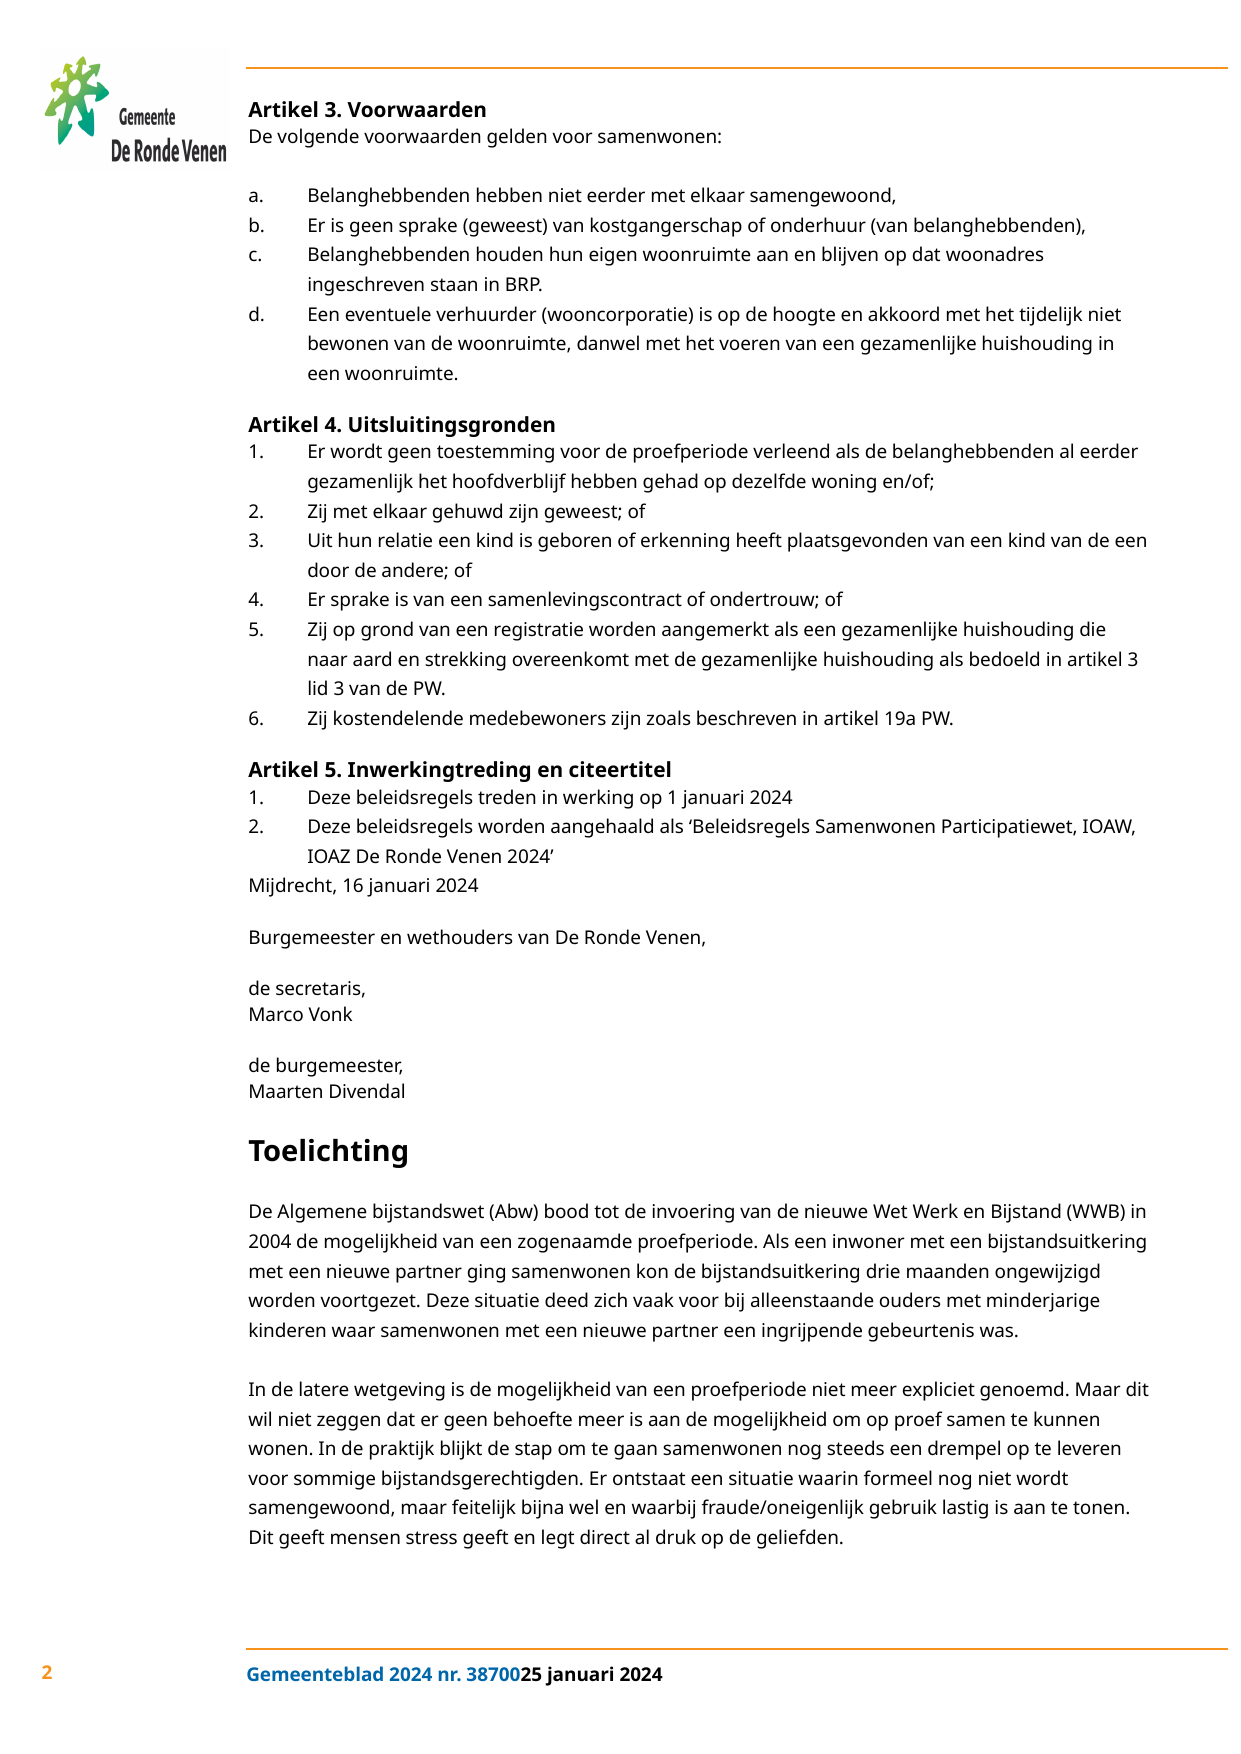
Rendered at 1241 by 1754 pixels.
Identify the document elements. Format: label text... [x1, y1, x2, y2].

list Belanghebbenden hebben niet eerder met elkaar samengewoond, [248, 182, 1152, 208]
list Zij met elkaar gehuwd zijn geweest; of [248, 498, 1152, 524]
text Burgemeester en wethouders van De Ronde Venen, [248, 924, 1152, 950]
text Toelichting [248, 1130, 1152, 1169]
text Artikel 4. Uitsluitingsgronden [248, 410, 1152, 439]
list Zij kostendelende medebewoners zijn zoals beschreven in artikel 19a PW. [248, 705, 1152, 731]
list Er wordt geen toestemming voor de proefperiode verleend als de belanghebbenden al eerder gezamenlijk het hoofdverblijf hebben gehad op dezelfde woning en/of; [248, 439, 1152, 494]
text Maarten Divendal [248, 1078, 1152, 1104]
text Mijdrecht, 16 januari 2024 [248, 873, 1152, 898]
text In de latere wetgeving is de mogelijkheid van een proefperiode niet meer expliciet genoemd. Maar dit wil niet zeggen dat er geen behoefte meer is aan de mogelijkheid om op proef samen te kunnen wonen. In de praktijk blijkt de stap om te gaan samenwonen nog steeds een drempel op te leveren voor sommige bijstandsgerechtigden. Er ontstaat een situatie waarin formeel nog niet wordt samengewoond, maar feitelijk bijna wel en waarbij fraude/oneigenlijk gebruik lastig is aan te tonen. Dit geeft mensen stress geeft en legt direct al druk op de geliefden. [248, 1376, 1152, 1550]
text Marco Vonk [248, 1001, 1152, 1027]
list Deze beleidsregels treden in werking op 1 januari 2024 [248, 784, 1152, 809]
text De Algemene bijstandswet (Abw) bood tot de invoering van de nieuwe Wet Werk en Bijstand (WWB) in 2004 de mogelijkheid van een zogenaamde proefperiode. Als een inwoner met een bijstandsuitkering met een nieuwe partner ging samenwonen kon de bijstandsuitkering drie maanden ongewijzigd worden voortgezet. Deze situatie deed zich vaak voor bij alleenstaande ouders met minderjarige kinderen waar samenwonen met een nieuwe partner een ingrijpende gebeurtenis was. [248, 1199, 1152, 1343]
list Zij op grond van een registratie worden aangemerkt als een gezamenlijke huishouding die naar aard en strekking overeenkomt met de gezamenlijke huishouding als bedoeld in artikel 3 lid 3 van de PW. [248, 616, 1152, 701]
list Er is geen sprake (geweest) van kostgangerschap of onderhuur (van belanghebbenden), [248, 212, 1152, 238]
text Artikel 5. Inwerkingtreding en citeertitel [248, 755, 1152, 784]
text Artikel 3. Voorwaarden [248, 95, 1152, 123]
text de burgemeester, [248, 1053, 1152, 1078]
list Een eventuele verhuurder (wooncorporatie) is op de hoogte en akkoord met het tijdelijk niet bewonen van de woonruimte, danwel met het voeren van een gezamenlijke huishouding in een woonruimte. [248, 301, 1152, 386]
text De volgende voorwaarden gelden voor samenwonen: [248, 123, 1152, 149]
list Uit hun relatie een kind is geboren of erkenning heeft plaatsgevonden van een kind van de een door de andere; of [248, 527, 1152, 583]
text de secretaris, [248, 976, 1152, 1001]
list Deze beleidsregels worden aangehaald als ‘Beleidsregels Samenwonen Participatiewet, IOAW, IOAZ De Ronde Venen 2024’ [248, 813, 1152, 869]
list Belanghebbenden houden hun eigen woonruimte aan en blijven op dat woonadres ingeschreven staan in BRP. [248, 242, 1152, 297]
list Er sprake is van een samenlevingscontract of ondertrouw; of [248, 587, 1152, 612]
picture [41, 47, 231, 172]
